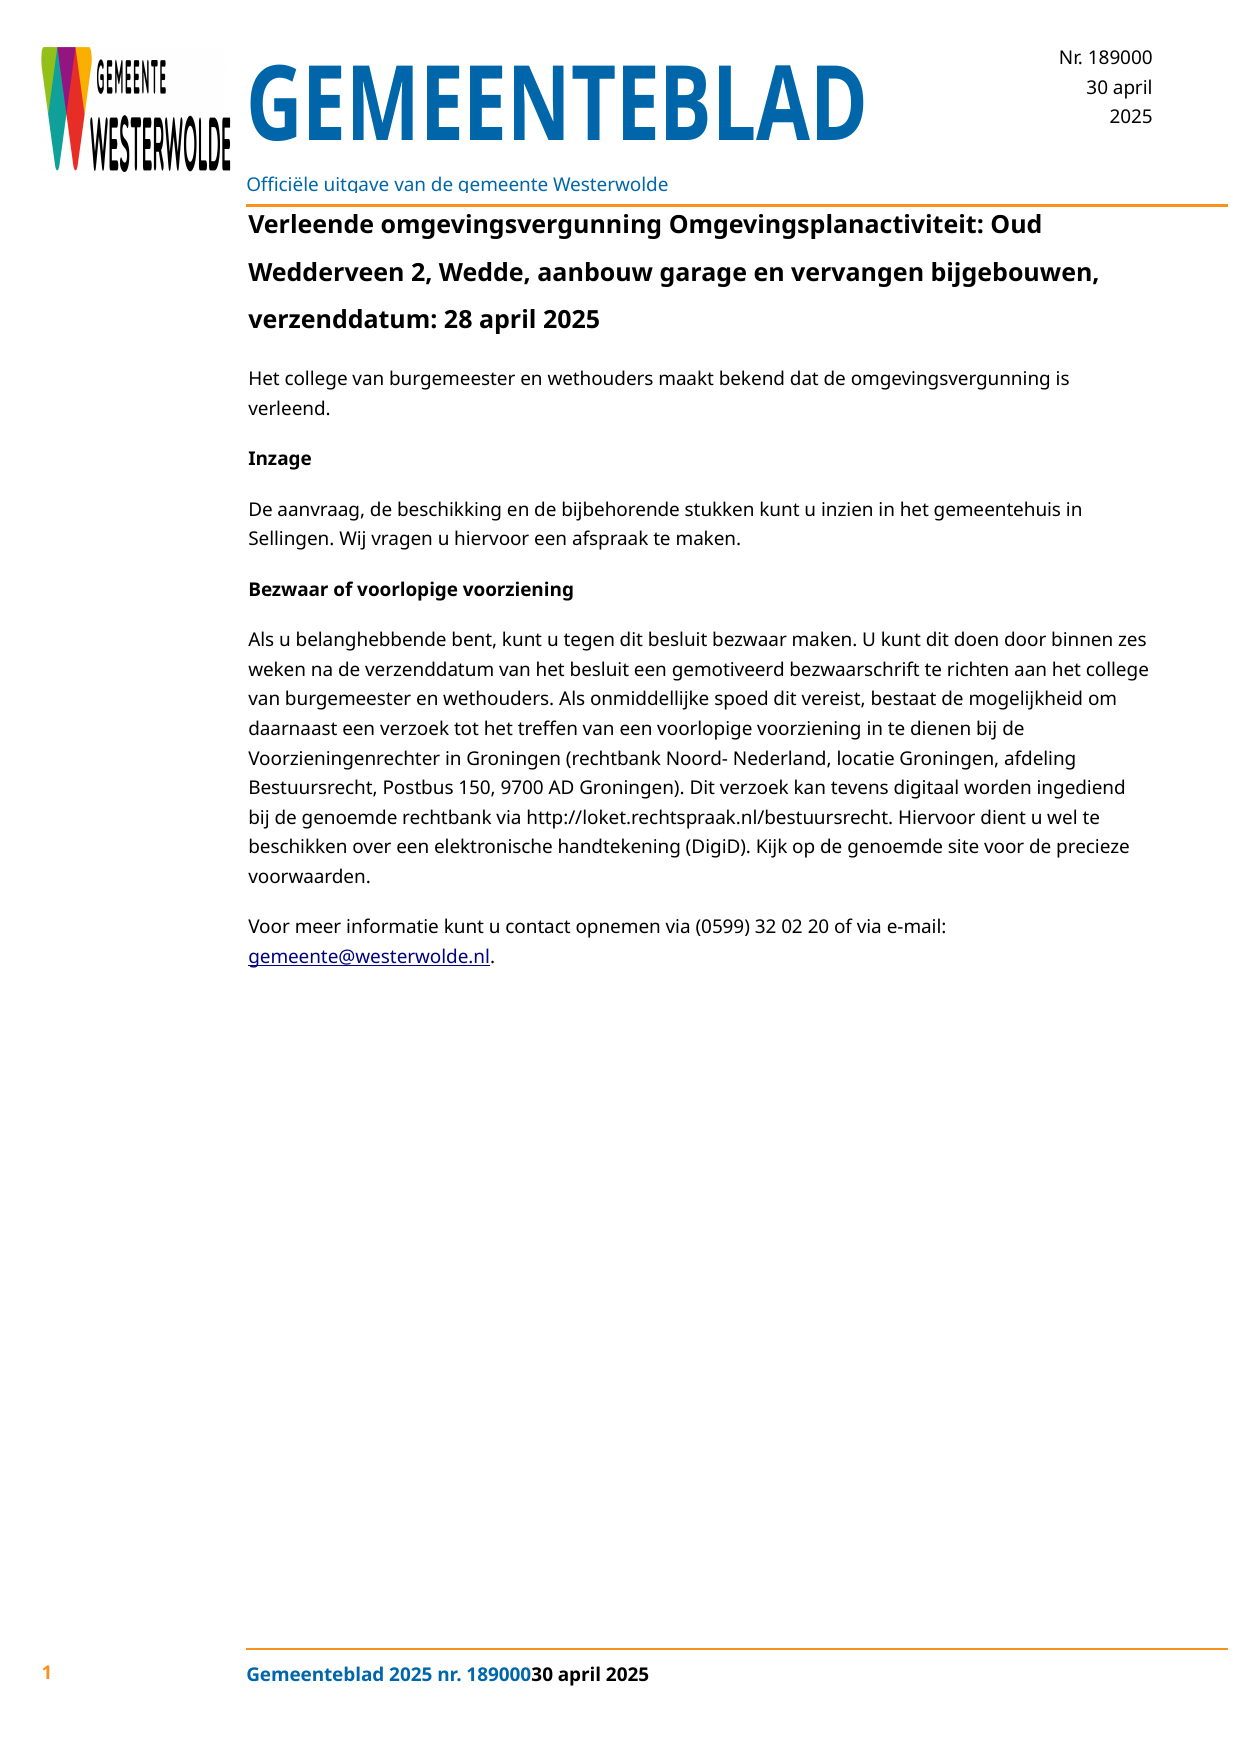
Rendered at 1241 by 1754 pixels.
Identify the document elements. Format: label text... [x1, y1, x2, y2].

text Verleende omgevingsvergunning Omgevingsplanactiviteit: Oud Wedderveen 2, Wedde, aanbouw garage en vervangen bijgebouwen, verzenddatum: 28 april 2025 [248, 207, 1152, 336]
text De aanvraag, de beschikking en de bijbehorende stukken kunt u inzien in het gemeentehuis in Sellingen. Wij vragen u hiervoor een afspraak te maken. [248, 496, 1152, 551]
text Bezwaar of voorlopige voorziening [248, 576, 1152, 602]
picture [41, 47, 231, 172]
text Het college van burgemeester en wethouders maakt bekend dat de omgevingsvergunning is verleend. [248, 366, 1152, 421]
text Als u belanghebbende bent, kunt u tegen dit besluit bezwaar maken. U kunt dit doen door binnen zes weken na de verzenddatum van het besluit een gemotiveerd bezwaarschrift te richten aan het college van burgemeester en wethouders. Als onmiddellijke spoed dit vereist, bestaat de mogelijkheid om daarnaast een verzoek tot het treffen van een voorlopige voorziening in te dienen bij de Voorzieningenrechter in Groningen (rechtbank Noord- Nederland, locatie Groningen, afdeling Bestuursrecht, Postbus 150, 9700 AD Groningen). Dit verzoek kan tevens digitaal worden ingediend bij de genoemde rechtbank via http://loket.rechtspraak.nl/bestuursrecht. Hiervoor dient u wel te beschikken over een elektronische handtekening (DigiD). Kijk op de genoemde site voor de precieze voorwaarden. [248, 626, 1152, 889]
text Voor meer informatie kunt u contact opnemen via (0599) 32 02 20 of via e-mail: gemeente@westerwolde.nl. [248, 913, 1152, 969]
text Inzage [248, 446, 1152, 471]
